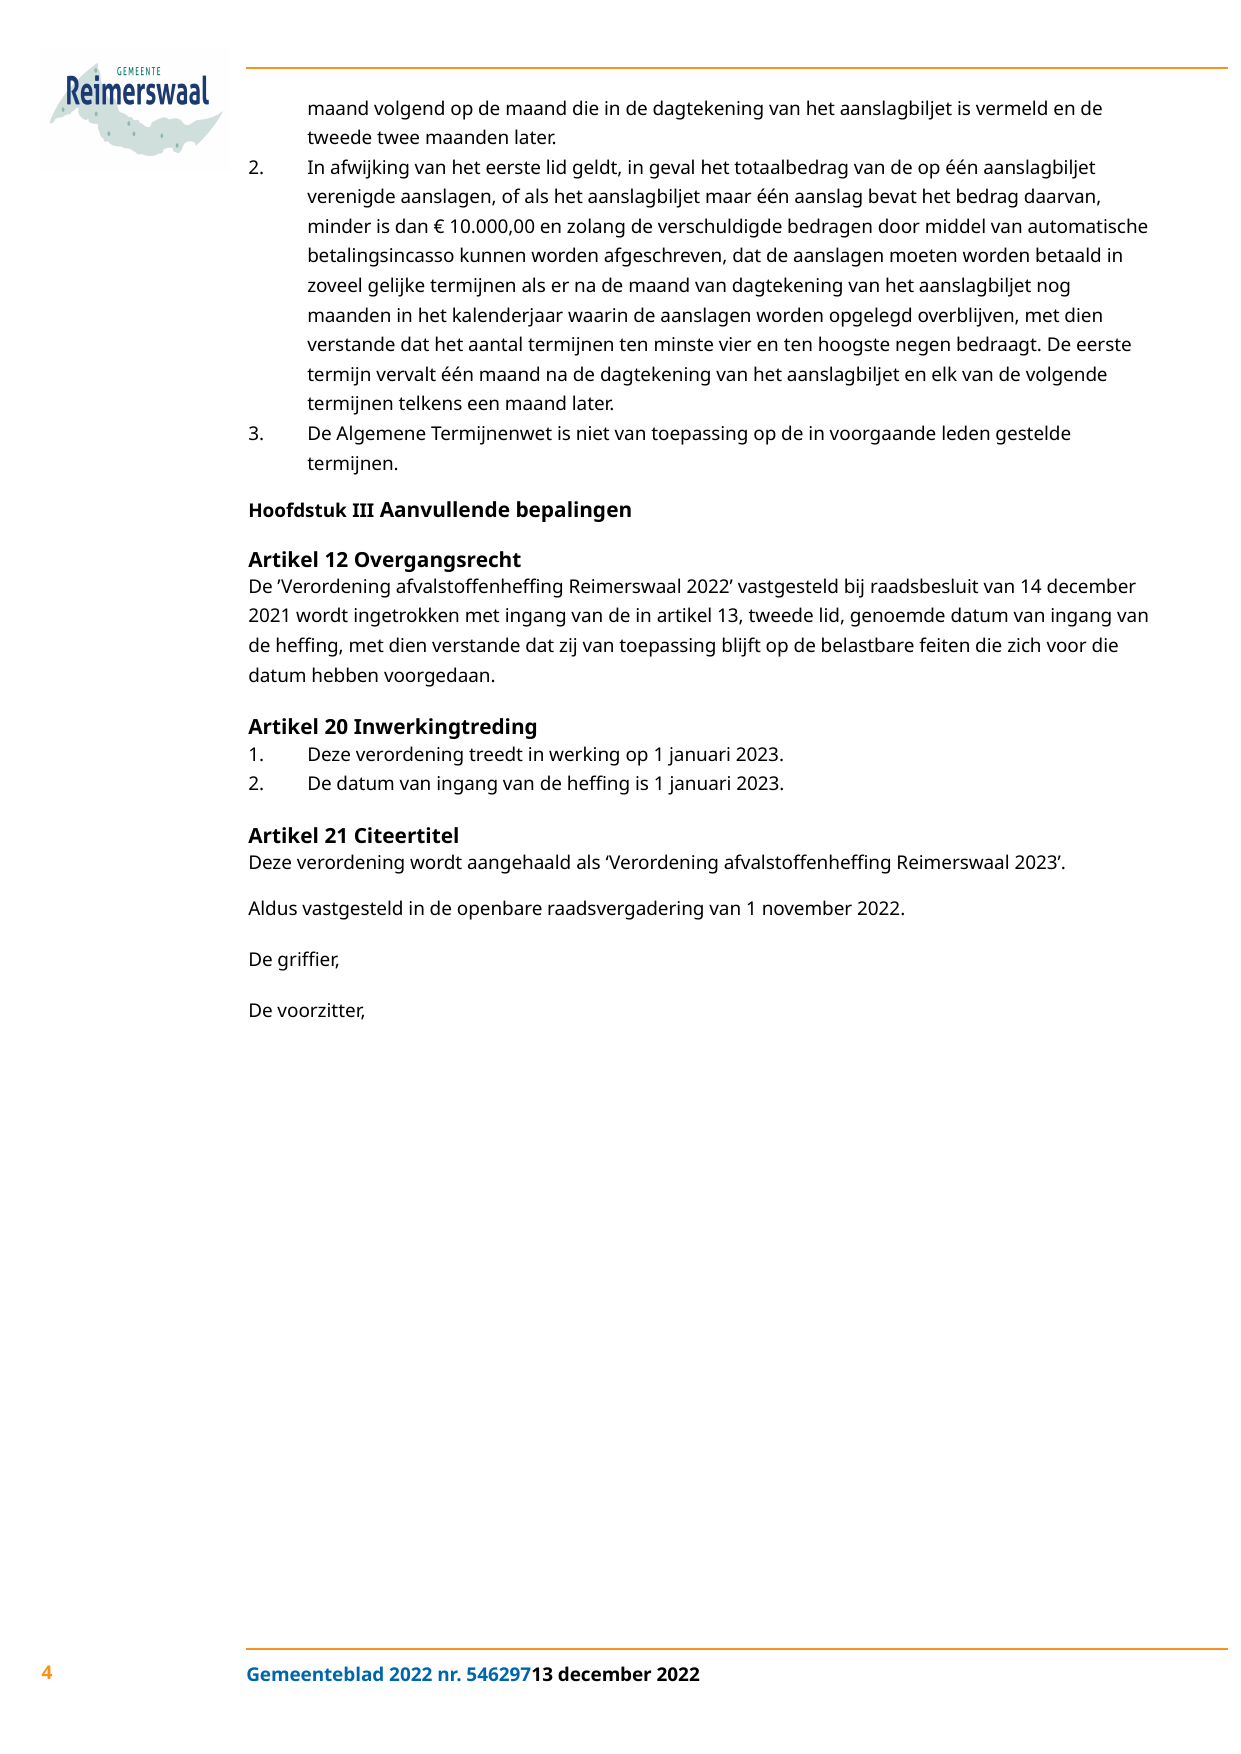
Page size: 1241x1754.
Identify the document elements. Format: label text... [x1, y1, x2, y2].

text De voorzitter, [248, 998, 1152, 1023]
text Artikel 20 Inwerkingtreding [248, 712, 1152, 741]
picture [41, 47, 231, 172]
list maand volgend op de maand die in de dagtekening van het aanslagbiljet is vermeld en de tweede twee maanden later. [248, 95, 1152, 150]
list Deze verordening treedt in werking op 1 januari 2023. [248, 741, 1152, 766]
list In afwijking van het eerste lid geldt, in geval het totaalbedrag van de op één aanslagbiljet verenigde aanslagen, of als het aanslagbiljet maar één aanslag bevat het bedrag daarvan, minder is dan € 10.000,00 en zolang de verschuldigde bedragen door middel van automatische betalingsincasso kunnen worden afgeschreven, dat de aanslagen moeten worden betaald in zoveel gelijke termijnen als er na de maand van dagtekening van het aanslagbiljet nog maanden in het kalenderjaar waarin de aanslagen worden opgelegd overblijven, met dien verstande dat het aantal termijnen ten minste vier en ten hoogste negen bedraagt. De eerste termijn vervalt één maand na de dagtekening van het aanslagbiljet en elk van de volgende termijnen telkens een maand later. [248, 154, 1152, 416]
list De Algemene Termijnenwet is niet van toepassing op de in voorgaande leden gestelde termijnen. [248, 420, 1152, 476]
text Deze verordening wordt aangehaald als ‘Verordening afvalstoffenheffing Reimerswaal 2023’. [248, 849, 1152, 875]
text De ’Verordening afvalstoffenheffing Reimerswaal 2022’ vastgesteld bij raadsbesluit van 14 december 2021 wordt ingetrokken met ingang van de in artikel 13, tweede lid, genoemde datum van ingang van de heffing, met dien verstande dat zij van toepassing blijft op de belastbare feiten die zich voor die datum hebben voorgedaan. [248, 573, 1152, 688]
text Aldus vastgesteld in de openbare raadsvergadering van 1 november 2022. [248, 895, 1152, 921]
list De datum van ingang van de heffing is 1 januari 2023. [248, 770, 1152, 796]
text Artikel 21 Citeertitel [248, 821, 1152, 849]
text Hoofdstuk III Aanvullende bepalingen [248, 495, 1152, 524]
text Artikel 12 Overgangsrecht [248, 545, 1152, 573]
text De griffier, [248, 946, 1152, 972]
